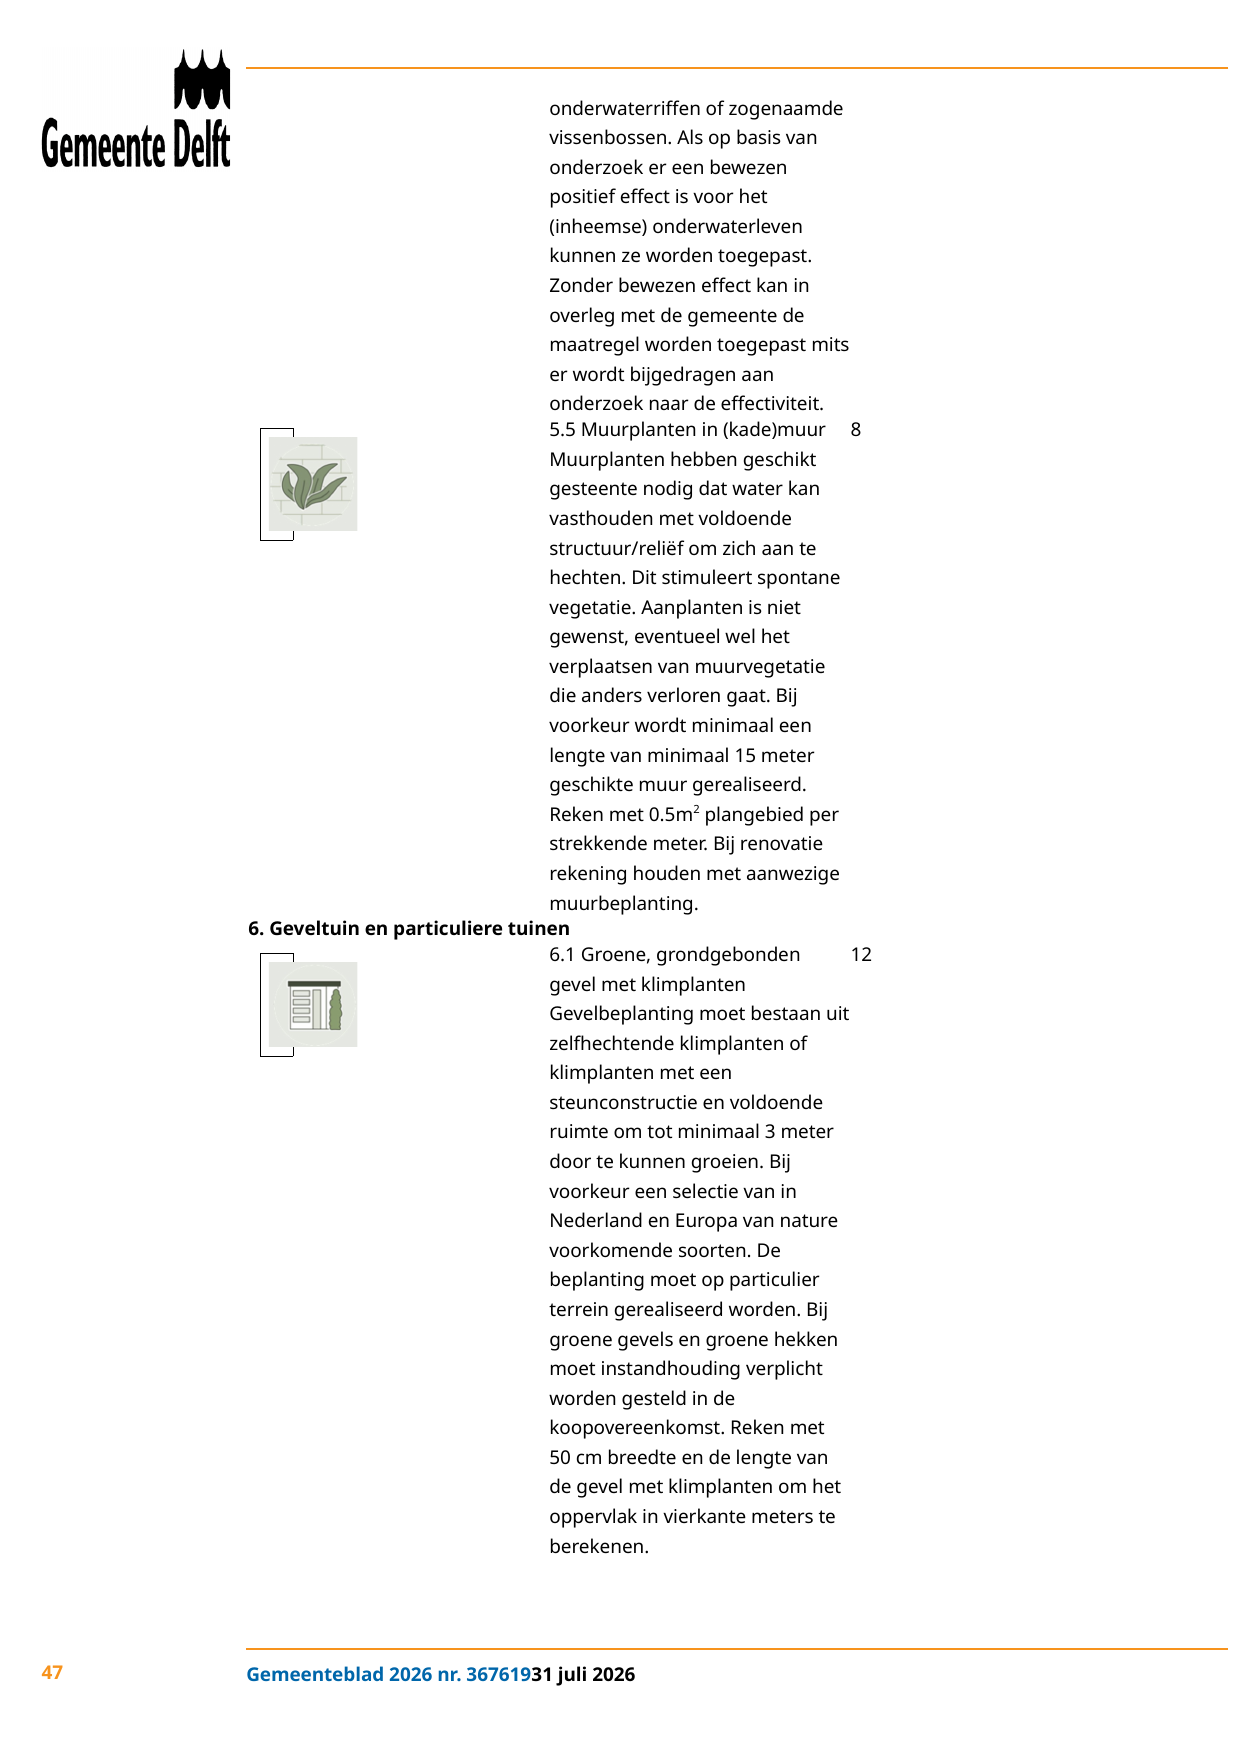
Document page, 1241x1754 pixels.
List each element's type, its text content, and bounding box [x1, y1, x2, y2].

table_cell 6. Geveltuin en particuliere tuinen [248, 915, 1152, 941]
table_cell [248, 95, 549, 416]
table_cell 6.1 Groene, grondgebonden gevel met klimplanten Gevelbeplanting moet bestaan uit zelfhechtende klimplanten of klimplanten met een steunconstructie en voldoende ruimte om tot minimaal 3 meter door te kunnen groeien. Bij voorkeur een selectie van in Nederland en Europa van nature voorkomende soorten. De beplanting moet op particulier terrein gerealiseerd worden. Bij groene gevels en groene hekken moet instandhouding verplicht worden gesteld in de koopovereenkomst. Reken met 50 cm breedte en de lengte van de gevel met klimplanten om het oppervlak in vierkante meters te berekenen. [549, 941, 850, 1558]
table_cell 12 [850, 941, 1152, 1558]
picture [41, 47, 231, 172]
table_cell [248, 941, 549, 1558]
table_cell [248, 416, 549, 915]
table_cell onderwaterriffen of zogenaamde vissenbossen. Als op basis van onderzoek er een bewezen positief effect is voor het (inheemse) onderwaterleven kunnen ze worden toegepast. Zonder bewezen effect kan in overleg met de gemeente de maatregel worden toegepast mits er wordt bijgedragen aan onderzoek naar de effectiviteit. [549, 95, 850, 416]
picture [268, 437, 358, 531]
table_cell [850, 95, 1152, 416]
table_cell 8 [850, 416, 1152, 915]
picture [268, 962, 358, 1047]
table_cell 5.5 Muurplanten in (kade)muur Muurplanten hebben geschikt gesteente nodig dat water kan vasthouden met voldoende structuur/reliëf om zich aan te hechten. Dit stimuleert spontane vegetatie. Aanplanten is niet gewenst, eventueel wel het verplaatsen van muurvegetatie die anders verloren gaat. Bij voorkeur wordt minimaal een lengte van minimaal 15 meter geschikte muur gerealiseerd. Reken met 0.5m2 plangebied per strekkende meter. Bij renovatie rekening houden met aanwezige muurbeplanting. [549, 416, 850, 915]
